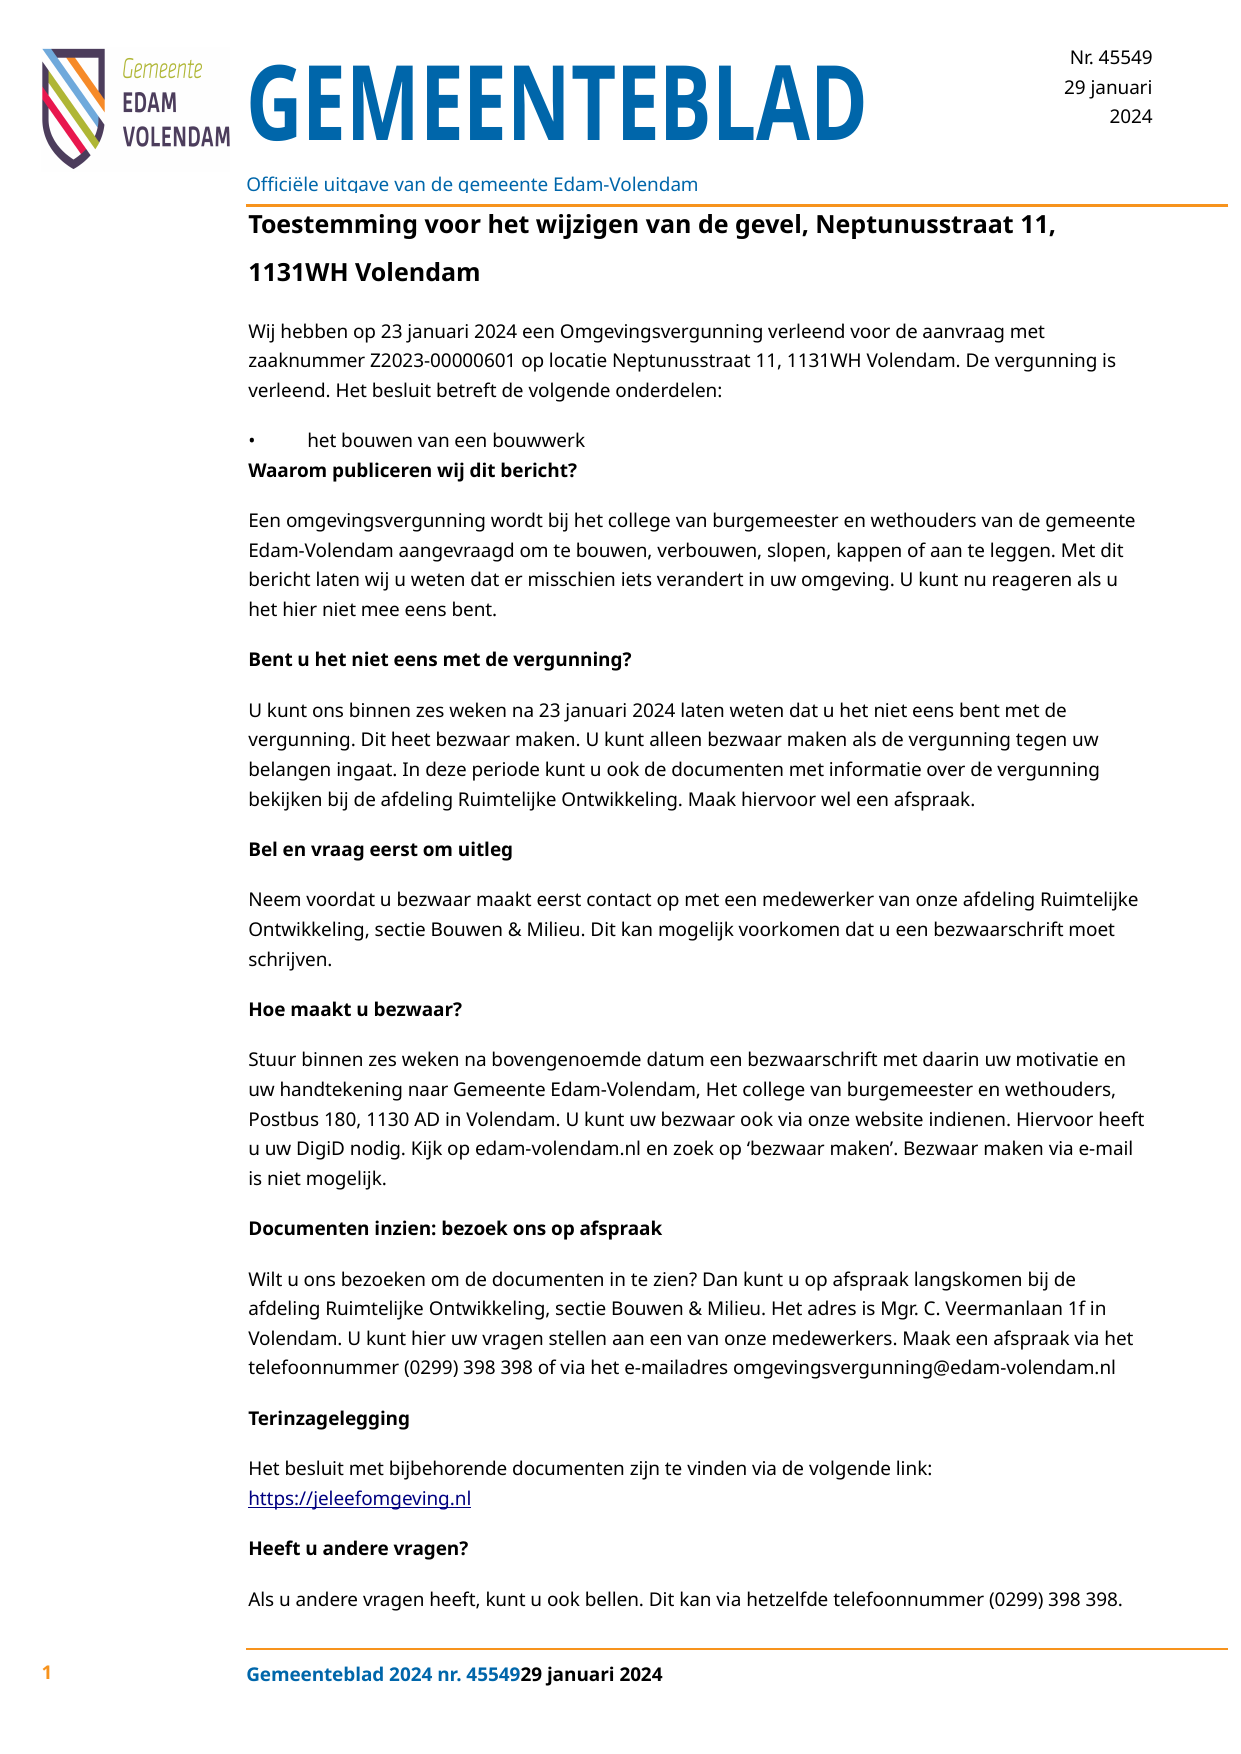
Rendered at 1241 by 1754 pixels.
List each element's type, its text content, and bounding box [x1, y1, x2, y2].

text Toestemming voor het wijzigen van de gevel, Neptunusstraat 11, 1131WH Volendam [248, 207, 1152, 288]
text Wilt u ons bezoeken om de documenten in te zien? Dan kunt u op afspraak langskomen bij de afdeling Ruimtelijke Ontwikkeling, sectie Bouwen & Milieu. Het adres is Mgr. C. Veermanlaan 1f in Volendam. U kunt hier uw vragen stellen aan een van onze medewerkers. Maak een afspraak via het telefoonnummer (0299) 398 398 of via het e-mailadres omgevingsvergunning@edam-volendam.nl [248, 1266, 1152, 1380]
text Heeft u andere vragen? [248, 1535, 1152, 1561]
text Terinzagelegging [248, 1405, 1152, 1431]
text Als u andere vragen heeft, kunt u ook bellen. Dit kan via hetzelfde telefoonnummer (0299) 398 398. [248, 1586, 1152, 1612]
text Wij hebben op 23 januari 2024 een Omgevingsvergunning verleend voor de aanvraag met zaaknummer Z2023-00000601 op locatie Neptunusstraat 11, 1131WH Volendam. De vergunning is verleend. Het besluit betreft de volgende onderdelen: [248, 318, 1152, 403]
text Een omgevingsvergunning wordt bij het college van burgemeester en wethouders van de gemeente Edam-Volendam aangevraagd om te bouwen, verbouwen, slopen, kappen of aan te leggen. Met dit bericht laten wij u weten dat er misschien iets verandert in uw omgeving. U kunt nu reageren als u het hier niet mee eens bent. [248, 507, 1152, 622]
text Hoe maakt u bezwaar? [248, 996, 1152, 1022]
text U kunt ons binnen zes weken na 23 januari 2024 laten weten dat u het niet eens bent met de vergunning. Dit heet bezwaar maken. U kunt alleen bezwaar maken als de vergunning tegen uw belangen ingaat. In deze periode kunt u ook de documenten met informatie over de vergunning bekijken bij de afdeling Ruimtelijke Ontwikkeling. Maak hiervoor wel een afspraak. [248, 697, 1152, 812]
text Neem voordat u bezwaar maakt eerst contact op met een medewerker van onze afdeling Ruimtelijke Ontwikkeling, sectie Bouwen & Milieu. Dit kan mogelijk voorkomen dat u een bezwaarschrift moet schrijven. [248, 887, 1152, 972]
picture [41, 47, 231, 172]
text Waarom publiceren wij dit bericht? [248, 457, 1152, 483]
text Stuur binnen zes weken na bovengenoemde datum een bezwaarschrift met daarin uw motivatie en uw handtekening naar Gemeente Edam-Volendam, Het college van burgemeester en wethouders, Postbus 180, 1130 AD in Volendam. U kunt uw bezwaar ook via onze website indienen. Hiervoor heeft u uw DigiD nodig. Kijk op edam-volendam.nl en zoek op ‘bezwaar maken’. Bezwaar maken via e-mail is niet mogelijk. [248, 1047, 1152, 1191]
text Documenten inzien: bezoek ons op afspraak [248, 1215, 1152, 1241]
text Het besluit met bijbehorende documenten zijn te vinden via de volgende link: https://jeleefomgeving.nl [248, 1455, 1152, 1511]
text Bent u het niet eens met de vergunning? [248, 647, 1152, 672]
list het bouwen van een bouwwerk [248, 427, 1152, 453]
text Bel en vraag eerst om uitleg [248, 836, 1152, 862]
